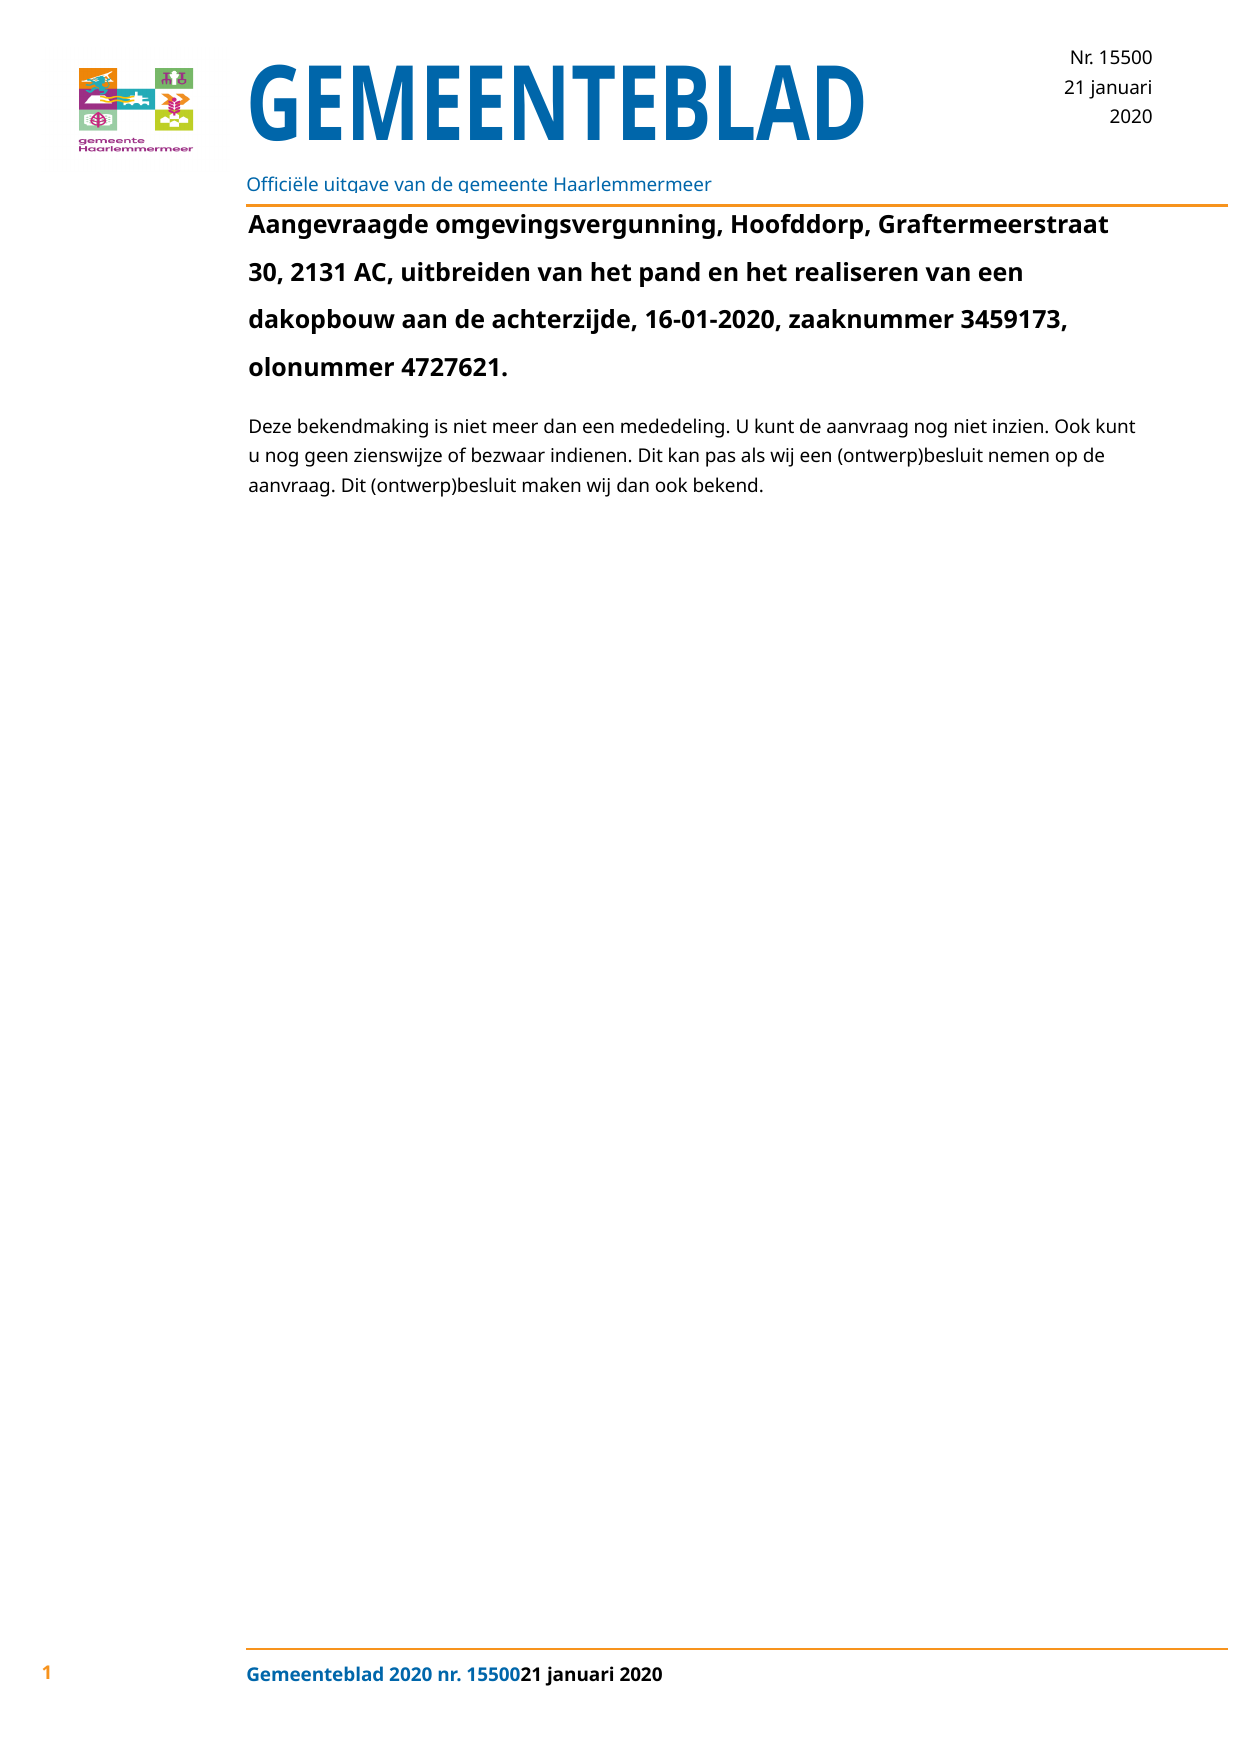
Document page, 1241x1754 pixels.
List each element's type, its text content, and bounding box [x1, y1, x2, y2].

picture [41, 47, 231, 172]
text Aangevraagde omgevingsvergunning, Hoofddorp, Graftermeerstraat 30, 2131 AC, uitbreiden van het pand en het realiseren van een dakopbouw aan de achterzijde, 16-01-2020, zaaknummer 3459173, olonummer 4727621. [248, 207, 1152, 384]
text Deze bekendmaking is niet meer dan een mededeling. U kunt de aanvraag nog niet inzien. Ook kunt u nog geen zienswijze of bezwaar indienen. Dit kan pas als wij een (ontwerp)besluit nemen op de aanvraag. Dit (ontwerp)besluit maken wij dan ook bekend. [248, 413, 1152, 498]
